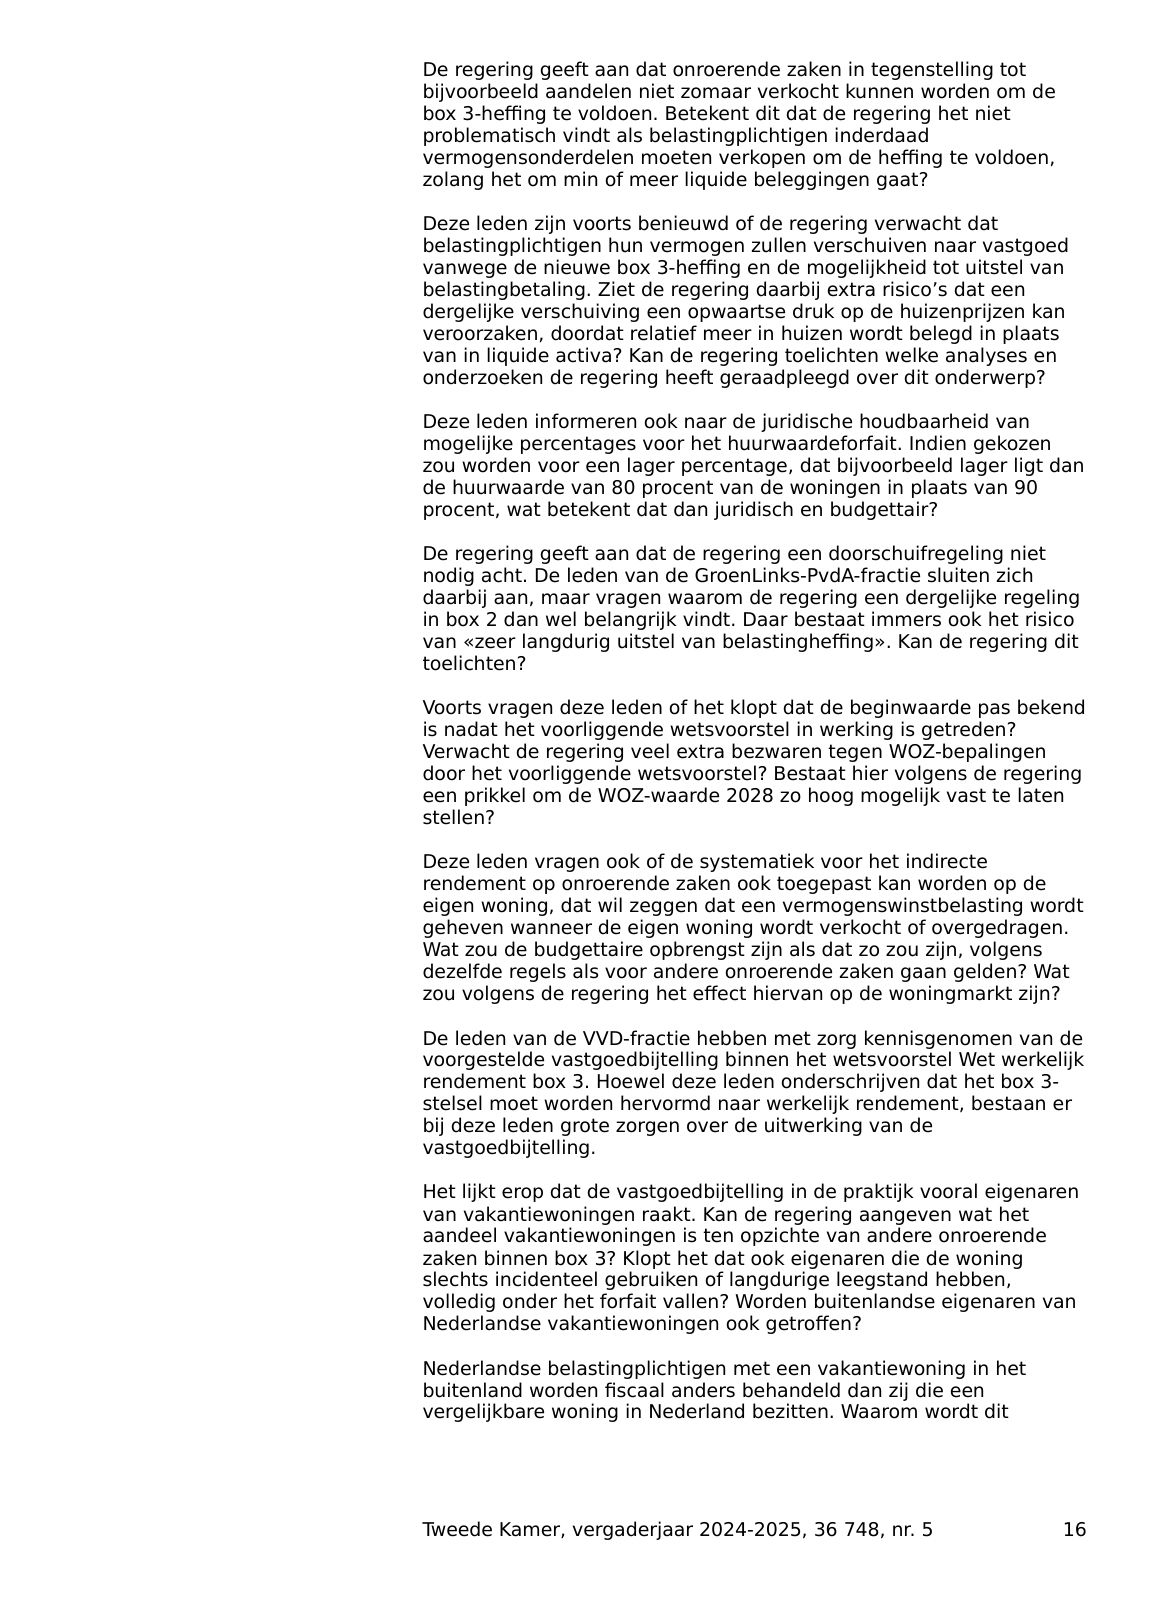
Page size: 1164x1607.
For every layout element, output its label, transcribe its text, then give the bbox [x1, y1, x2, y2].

text Nederlandse belastingplichtigen met een vakantiewoning in het buitenland worden fiscaal anders behandeld dan zij die een vergelijkbare woning in Nederland bezitten. Waarom wordt dit [422, 1357, 1087, 1423]
text Voorts vragen deze leden of het klopt dat de beginwaarde pas bekend is nadat het voorliggende wetsvoorstel in werking is getreden? Verwacht de regering veel extra bezwaren tegen WOZ-bepalingen door het voorliggende wetsvoorstel? Bestaat hier volgens de regering een prikkel om de WOZ-waarde 2028 zo hoog mogelijk vast te laten stellen? [422, 697, 1087, 829]
text De regering geeft aan dat de regering een doorschuifregeling niet nodig acht. De leden van de GroenLinks-PvdA-fractie sluiten zich daarbij aan, maar vragen waarom de regering een dergelijke regeling in box 2 dan wel belangrijk vindt. Daar bestaat immers ook het risico van «zeer langdurig uitstel van belastingheffing». Kan de regering dit toelichten? [422, 543, 1087, 675]
text De regering geeft aan dat onroerende zaken in tegenstelling tot bijvoorbeeld aandelen niet zomaar verkocht kunnen worden om de box 3-heffing te voldoen. Betekent dit dat de regering het niet problematisch vindt als belastingplichtigen inderdaad vermogensonderdelen moeten verkopen om de heffing te voldoen, zolang het om min of meer liquide beleggingen gaat? [422, 59, 1087, 191]
text Het lijkt erop dat de vastgoedbijtelling in de praktijk vooral eigenaren van vakantiewoningen raakt. Kan de regering aangeven wat het aandeel vakantiewoningen is ten opzichte van andere onroerende zaken binnen box 3? Klopt het dat ook eigenaren die de woning slechts incidenteel gebruiken of langdurige leegstand hebben, volledig onder het forfait vallen? Worden buitenlandse eigenaren van Nederlandse vakantiewoningen ook getroffen? [422, 1181, 1087, 1335]
text Deze leden vragen ook of de systematiek voor het indirecte rendement op onroerende zaken ook toegepast kan worden op de eigen woning, dat wil zeggen dat een vermogenswinstbelasting wordt geheven wanneer de eigen woning wordt verkocht of overgedragen. Wat zou de budgettaire opbrengst zijn als dat zo zou zijn, volgens dezelfde regels als voor andere onroerende zaken gaan gelden? Wat zou volgens de regering het effect hiervan op de woningmarkt zijn? [422, 851, 1087, 1005]
text Deze leden informeren ook naar de juridische houdbaarheid van mogelijke percentages voor het huurwaardeforfait. Indien gekozen zou worden voor een lager percentage, dat bijvoorbeeld lager ligt dan de huurwaarde van 80 procent van de woningen in plaats van 90 procent, wat betekent dat dan juridisch en budgettair? [422, 411, 1087, 521]
text De leden van de VVD-fractie hebben met zorg kennisgenomen van de voorgestelde vastgoedbijtelling binnen het wetsvoorstel Wet werkelijk rendement box 3. Hoewel deze leden onderschrijven dat het box 3-stelsel moet worden hervormd naar werkelijk rendement, bestaan er bij deze leden grote zorgen over de uitwerking van de vastgoedbijtelling. [422, 1027, 1087, 1159]
text Deze leden zijn voorts benieuwd of de regering verwacht dat belastingplichtigen hun vermogen zullen verschuiven naar vastgoed vanwege de nieuwe box 3-heffing en de mogelijkheid tot uitstel van belastingbetaling. Ziet de regering daarbij extra risico’s dat een dergelijke verschuiving een opwaartse druk op de huizenprijzen kan veroorzaken, doordat relatief meer in huizen wordt belegd in plaats van in liquide activa? Kan de regering toelichten welke analyses en onderzoeken de regering heeft geraadpleegd over dit onderwerp? [422, 213, 1087, 389]
